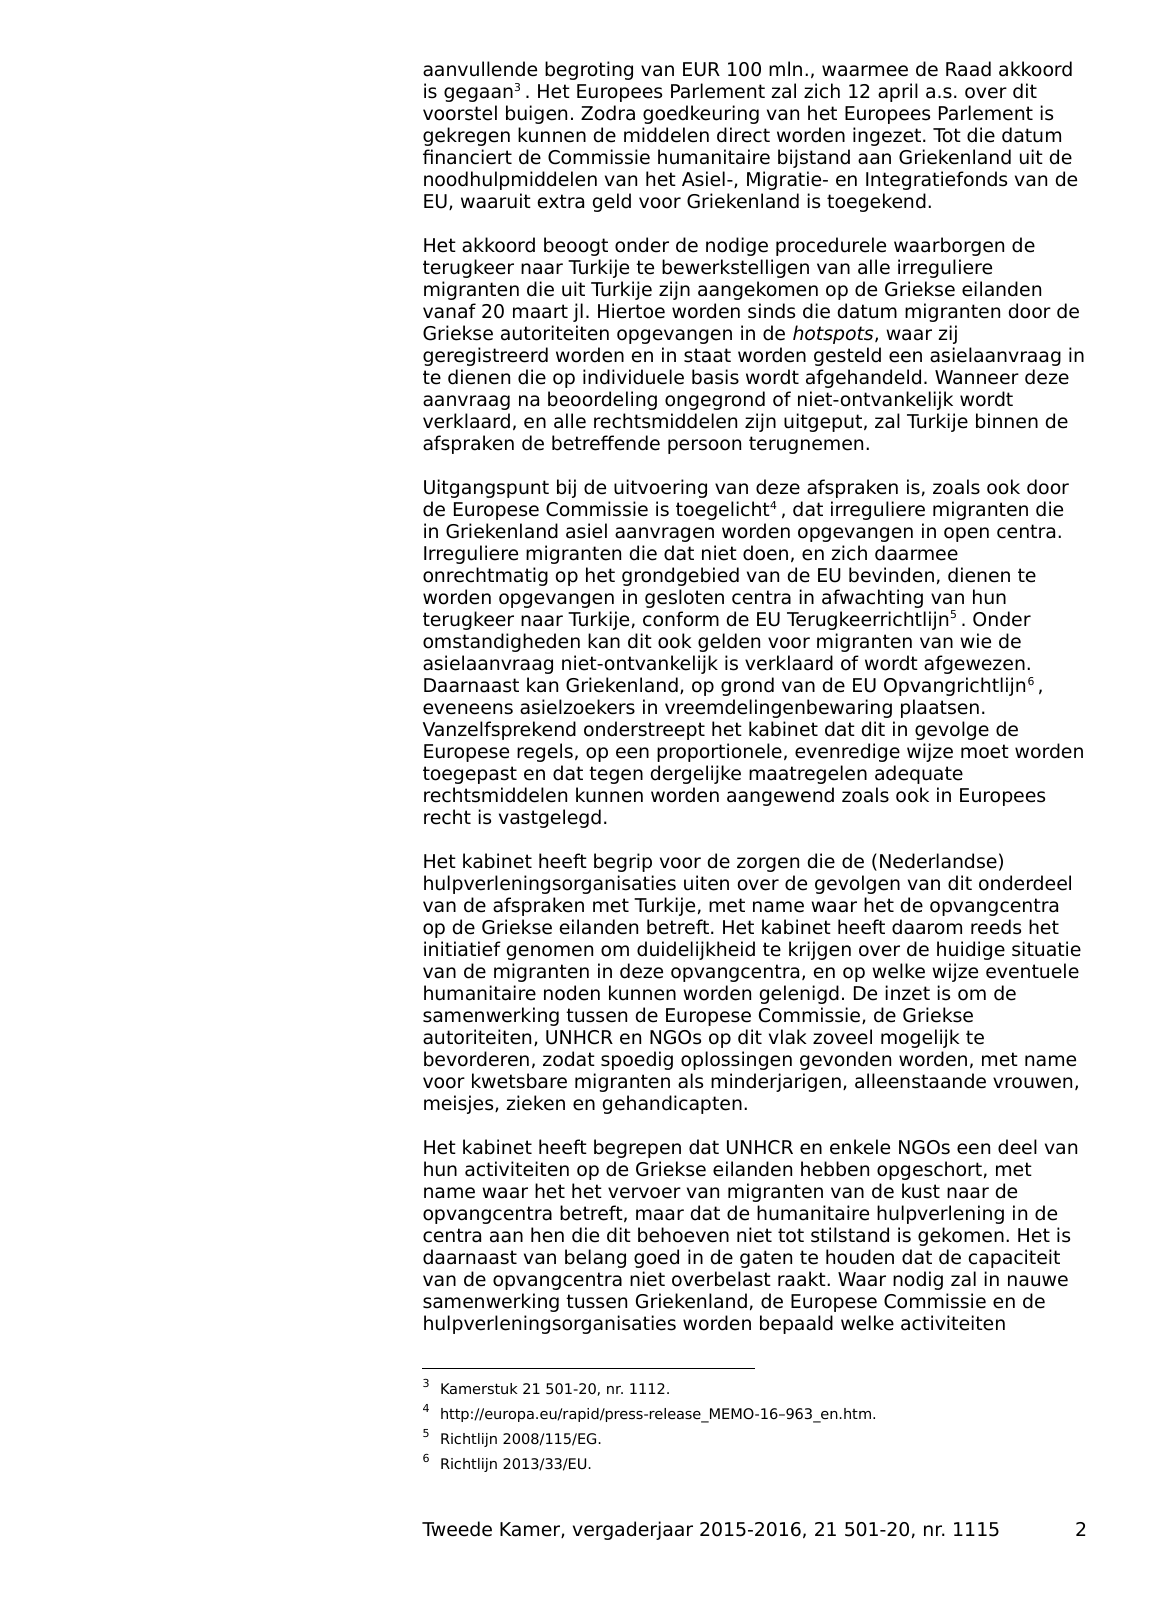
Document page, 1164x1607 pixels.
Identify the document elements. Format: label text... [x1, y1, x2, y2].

text Het kabinet heeft begrip voor de zorgen die de (Nederlandse) hulpverleningsorganisaties uiten over de gevolgen van dit onderdeel van de afspraken met Turkije, met name waar het de opvangcentra op de Griekse eilanden betreft. Het kabinet heeft daarom reeds het initiatief genomen om duidelijkheid te krijgen over de huidige situatie van de migranten in deze opvangcentra, en op welke wijze eventuele humanitaire noden kunnen worden gelenigd. De inzet is om de samenwerking tussen de Europese Commissie, de Griekse autoriteiten, UNHCR en NGOs op dit vlak zoveel mogelijk te bevorderen, zodat spoedig oplossingen gevonden worden, met name voor kwetsbare migranten als minderjarigen, alleenstaande vrouwen, meisjes, zieken en gehandicapten. [422, 851, 1087, 1115]
text Richtlijn 2008/115/EG. [422, 1427, 1087, 1449]
text Richtlijn 2013/33/EU. [422, 1452, 1087, 1474]
text aanvullende begroting van EUR 100 mln., waarmee de Raad akkoord is gegaan. Het Europees Parlement zal zich 12 april a.s. over dit voorstel buigen. Zodra goedkeuring van het Europees Parlement is gekregen kunnen de middelen direct worden ingezet. Tot die datum financiert de Commissie humanitaire bijstand aan Griekenland uit de noodhulpmiddelen van het Asiel-, Migratie- en Integratiefonds van de EU, waaruit extra geld voor Griekenland is toegekend. [422, 59, 1087, 213]
text Kamerstuk 21 501-20, nr. 1112. [422, 1377, 1087, 1399]
text Het kabinet heeft begrepen dat UNHCR en enkele NGOs een deel van hun activiteiten op de Griekse eilanden hebben opgeschort, met name waar het het vervoer van migranten van de kust naar de opvangcentra betreft, maar dat de humanitaire hulpverlening in de centra aan hen die dit behoeven niet tot stilstand is gekomen. Het is daarnaast van belang goed in de gaten te houden dat de capaciteit van de opvangcentra niet overbelast raakt. Waar nodig zal in nauwe samenwerking tussen Griekenland, de Europese Commissie en de hulpverleningsorganisaties worden bepaald welke activiteiten [422, 1137, 1087, 1335]
text Uitgangspunt bij de uitvoering van deze afspraken is, zoals ook door de Europese Commissie is toegelicht, dat irreguliere migranten die in Griekenland asiel aanvragen worden opgevangen in open centra. Irreguliere migranten die dat niet doen, en zich daarmee onrechtmatig op het grondgebied van de EU bevinden, dienen te worden opgevangen in gesloten centra in afwachting van hun terugkeer naar Turkije, conform de EU Terugkeerrichtlijn. Onder omstandigheden kan dit ook gelden voor migranten van wie de asielaanvraag niet-ontvankelijk is verklaard of wordt afgewezen. Daarnaast kan Griekenland, op grond van de EU Opvangrichtlijn, eveneens asielzoekers in vreemdelingenbewaring plaatsen. Vanzelfsprekend onderstreept het kabinet dat dit in gevolge de Europese regels, op een proportionele, evenredige wijze moet worden toegepast en dat tegen dergelijke maatregelen adequate rechtsmiddelen kunnen worden aangewend zoals ook in Europees recht is vastgelegd. [422, 477, 1087, 829]
text http://europa.eu/rapid/press-release_MEMO-16–963_en.htm. [422, 1402, 1087, 1424]
text Het akkoord beoogt onder de nodige procedurele waarborgen de terugkeer naar Turkije te bewerkstelligen van alle irreguliere migranten die uit Turkije zijn aangekomen op de Griekse eilanden vanaf 20 maart jl. Hiertoe worden sinds die datum migranten door de Griekse autoriteiten opgevangen in de hotspots, waar zij geregistreerd worden en in staat worden gesteld een asielaanvraag in te dienen die op individuele basis wordt afgehandeld. Wanneer deze aanvraag na beoordeling ongegrond of niet-ontvankelijk wordt verklaard, en alle rechtsmiddelen zijn uitgeput, zal Turkije binnen de afspraken de betreffende persoon terugnemen. [422, 235, 1087, 455]
